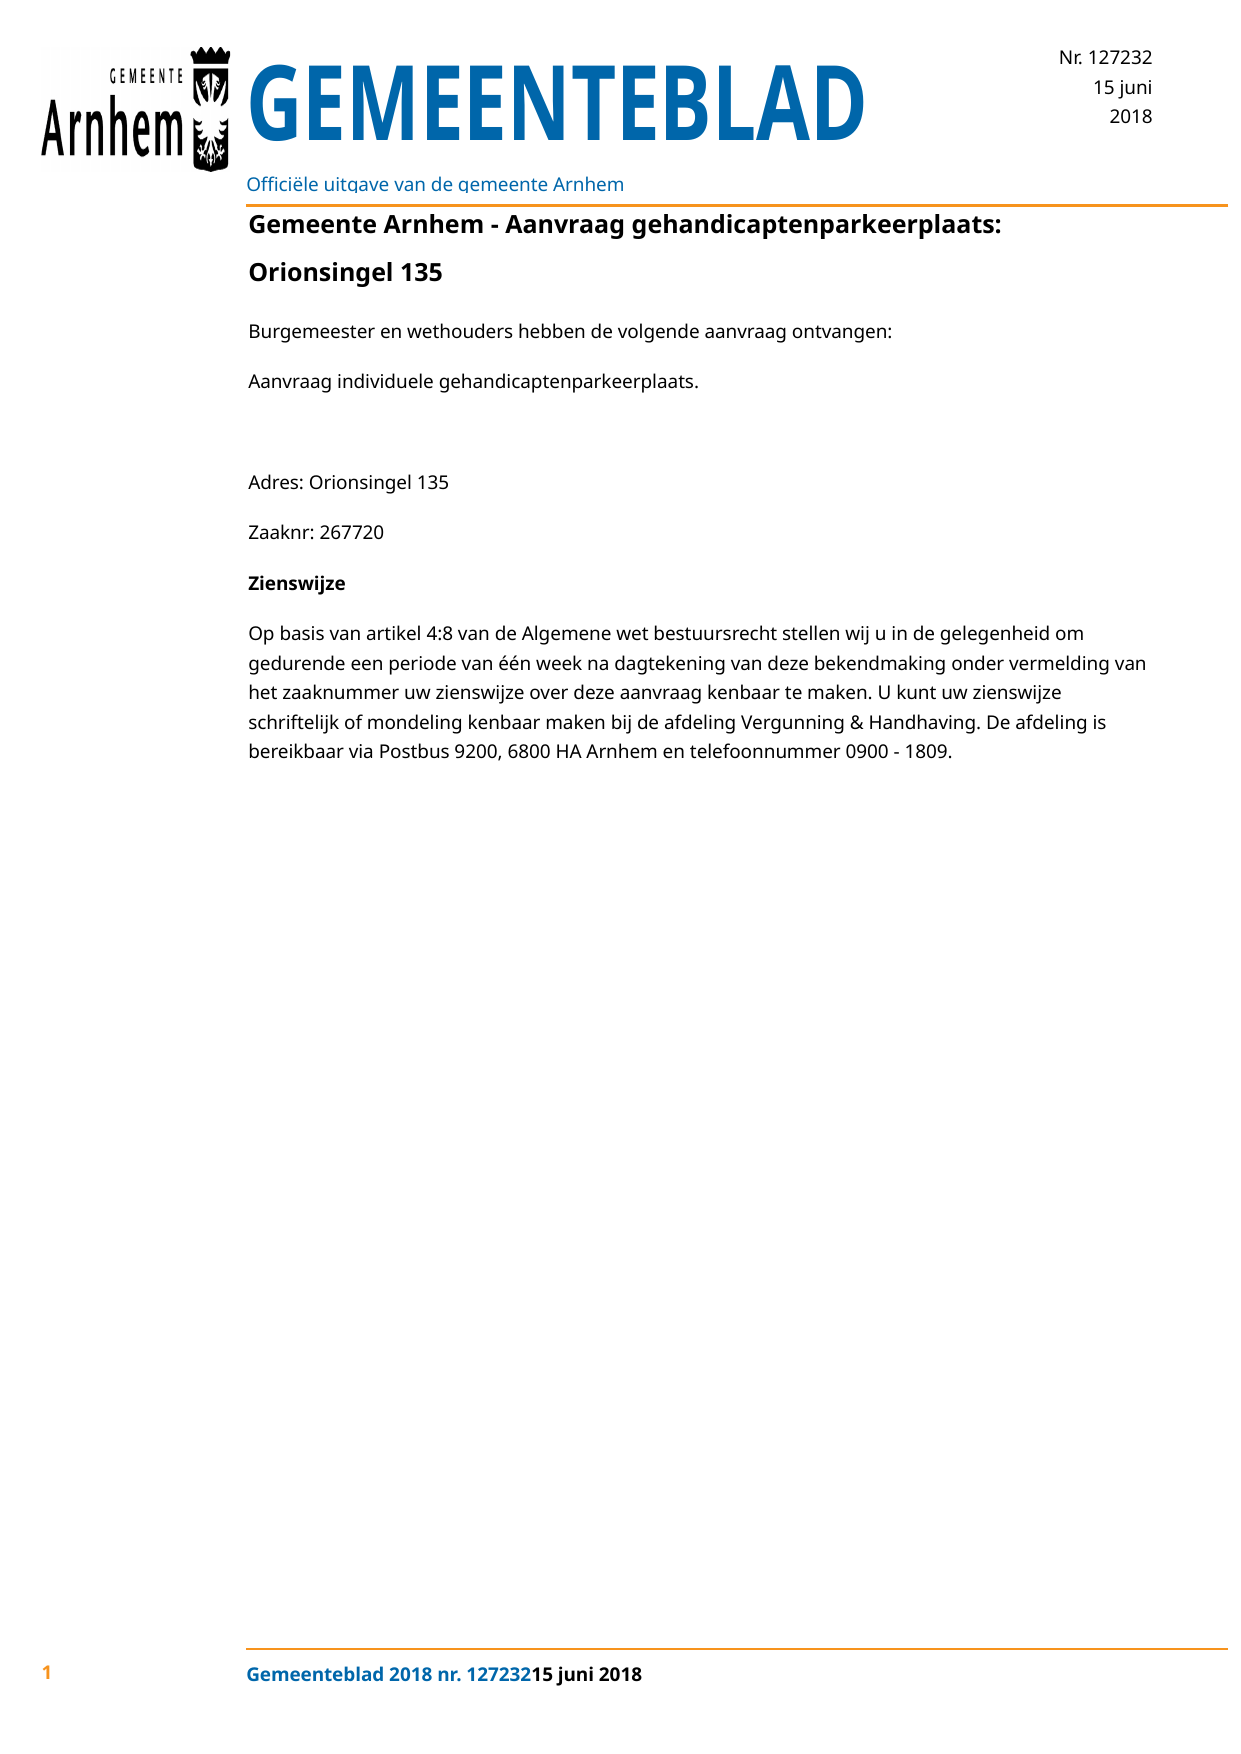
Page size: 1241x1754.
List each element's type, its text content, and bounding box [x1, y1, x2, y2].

text Burgemeester en wethouders hebben de volgende aanvraag ontvangen: [248, 318, 1152, 344]
text Zaaknr: 267720 [248, 519, 1152, 545]
picture [41, 47, 231, 172]
text Gemeente Arnhem - Aanvraag gehandicaptenparkeerplaats: Orionsingel 135 [248, 207, 1152, 288]
text Aanvraag individuele gehandicaptenparkeerplaats. [248, 368, 1152, 394]
text Adres: Orionsingel 135 [248, 469, 1152, 495]
text Zienswijze [248, 570, 1152, 596]
text Op basis van artikel 4:8 van de Algemene wet bestuursrecht stellen wij u in de gelegenheid om gedurende een periode van één week na dagtekening van deze bekendmaking onder vermelding van het zaaknummer uw zienswijze over deze aanvraag kenbaar te maken. U kunt uw zienswijze schriftelijk of mondeling kenbaar maken bij de afdeling Vergunning & Handhaving. De afdeling is bereikbaar via Postbus 9200, 6800 HA Arnhem en telefoonnummer 0900 - 1809. [248, 620, 1152, 764]
